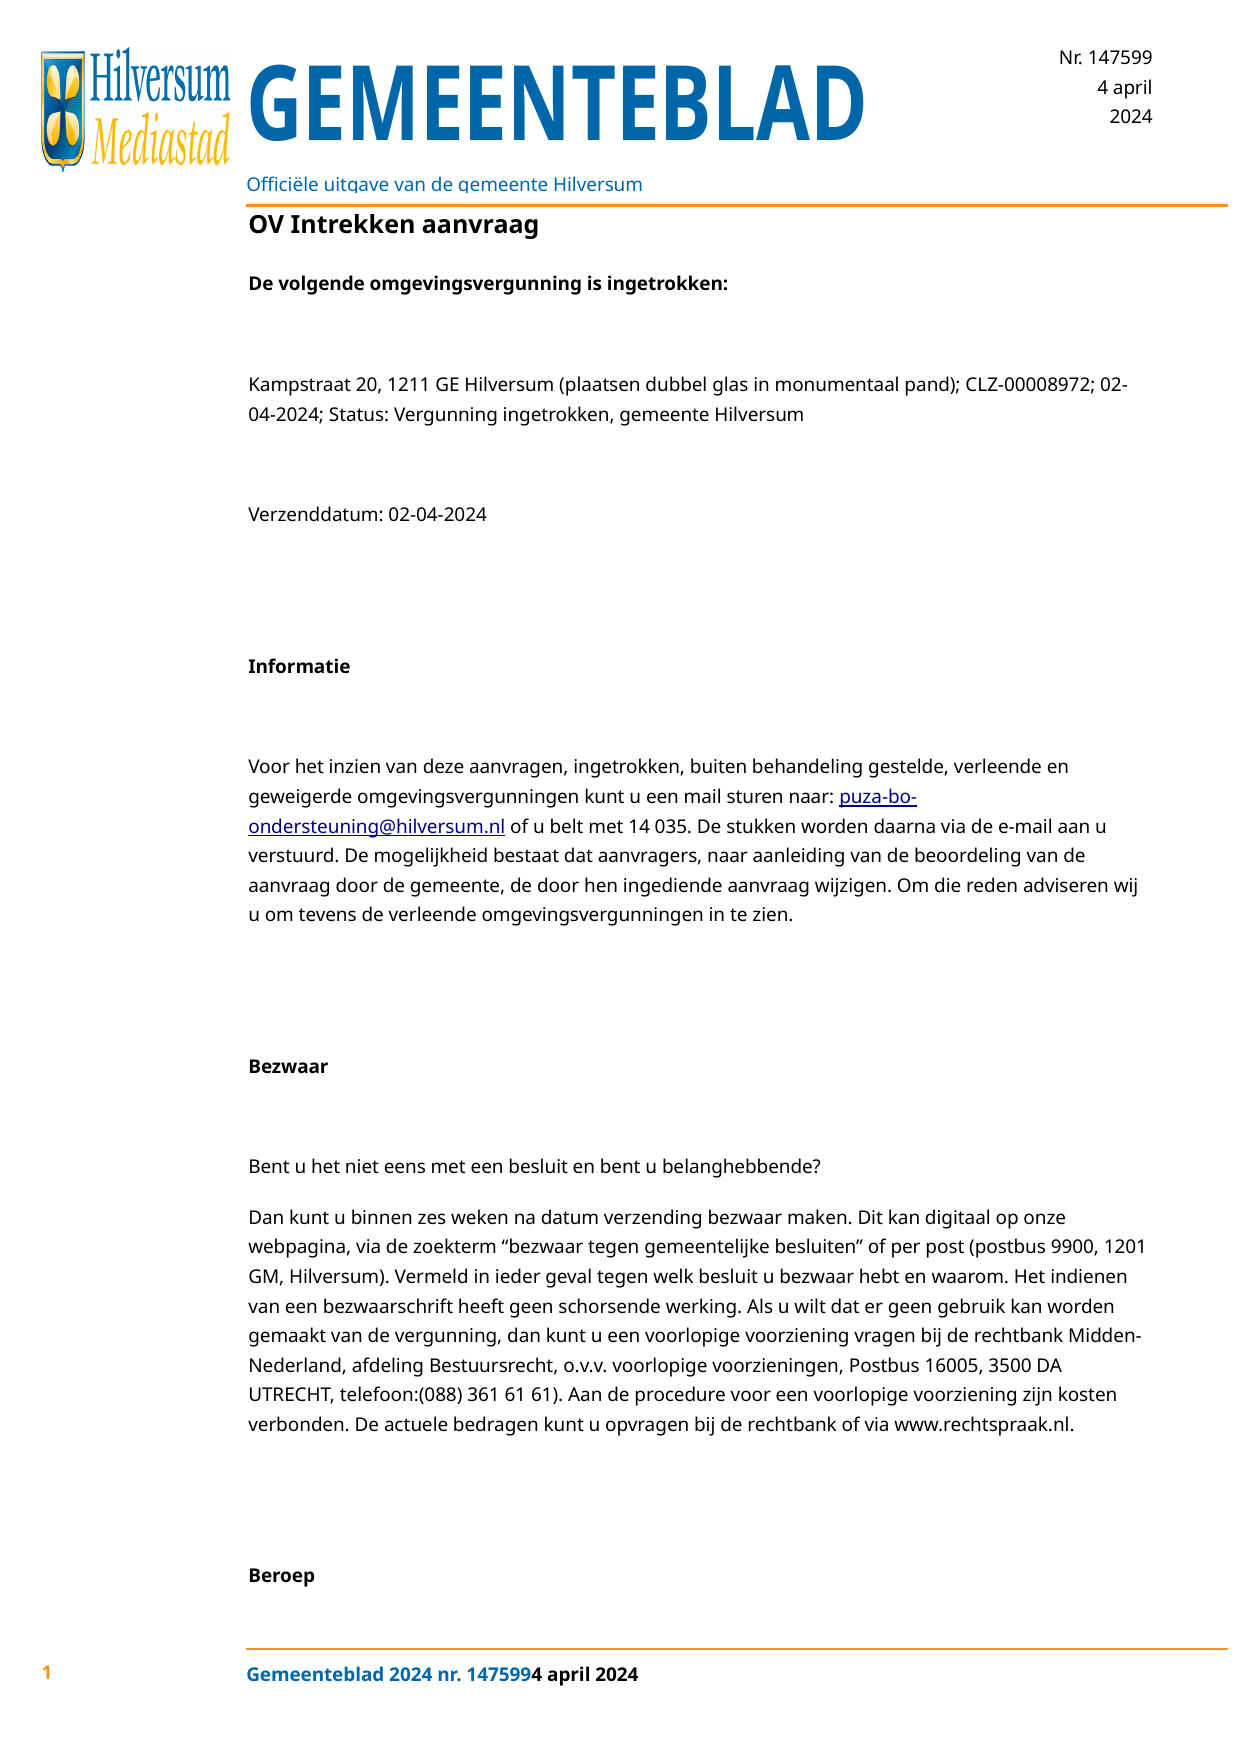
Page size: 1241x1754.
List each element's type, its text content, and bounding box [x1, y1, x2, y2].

picture [41, 47, 231, 172]
text Beroep [248, 1562, 1152, 1588]
text Dan kunt u binnen zes weken na datum verzending bezwaar maken. Dit kan digitaal op onze webpagina, via de zoekterm “bezwaar tegen gemeentelijke besluiten” of per post (postbus 9900, 1201 GM, Hilversum). Vermeld in ieder geval tegen welk besluit u bezwaar hebt en waarom. Het indienen van een bezwaarschrift heeft geen schorsende werking. Als u wilt dat er geen gebruik kan worden gemaakt van de vergunning, dan kunt u een voorlopige voorziening vragen bij de rechtbank Midden-Nederland, afdeling Bestuursrecht, o.v.v. voorlopige voorzieningen, Postbus 16005, 3500 DA UTRECHT, telefoon:(088) 361 61 61). Aan de procedure voor een voorlopige voorziening zijn kosten verbonden. De actuele bedragen kunt u opvragen bij de rechtbank of via www.rechtspraak.nl. [248, 1204, 1152, 1437]
text Kampstraat 20, 1211 GE Hilversum (plaatsen dubbel glas in monumentaal pand); CLZ-00008972; 02-04-2024; Status: Vergunning ingetrokken, gemeente Hilversum [248, 371, 1152, 426]
text OV Intrekken aanvraag [248, 207, 1152, 241]
text Bezwaar [248, 1053, 1152, 1078]
text Verzenddatum: 02-04-2024 [248, 502, 1152, 527]
text Informatie [248, 653, 1152, 678]
text De volgende omgevingsvergunning is ingetrokken: [248, 270, 1152, 296]
text Voor het inzien van deze aanvragen, ingetrokken, buiten behandeling gestelde, verleende en geweigerde omgevingsvergunningen kunt u een mail sturen naar: puza-bo-ondersteuning@hilversum.nl of u belt met 14 035. De stukken worden daarna via de e-mail aan u verstuurd. De mogelijkheid bestaat dat aanvragers, naar aanleiding van de beoordeling van de aanvraag door de gemeente, de door hen ingediende aanvraag wijzigen. Om die reden adviseren wij u om tevens de verleende omgevingsvergunningen in te zien. [248, 754, 1152, 927]
text Bent u het niet eens met een besluit en bent u belanghebbende? [248, 1154, 1152, 1179]
